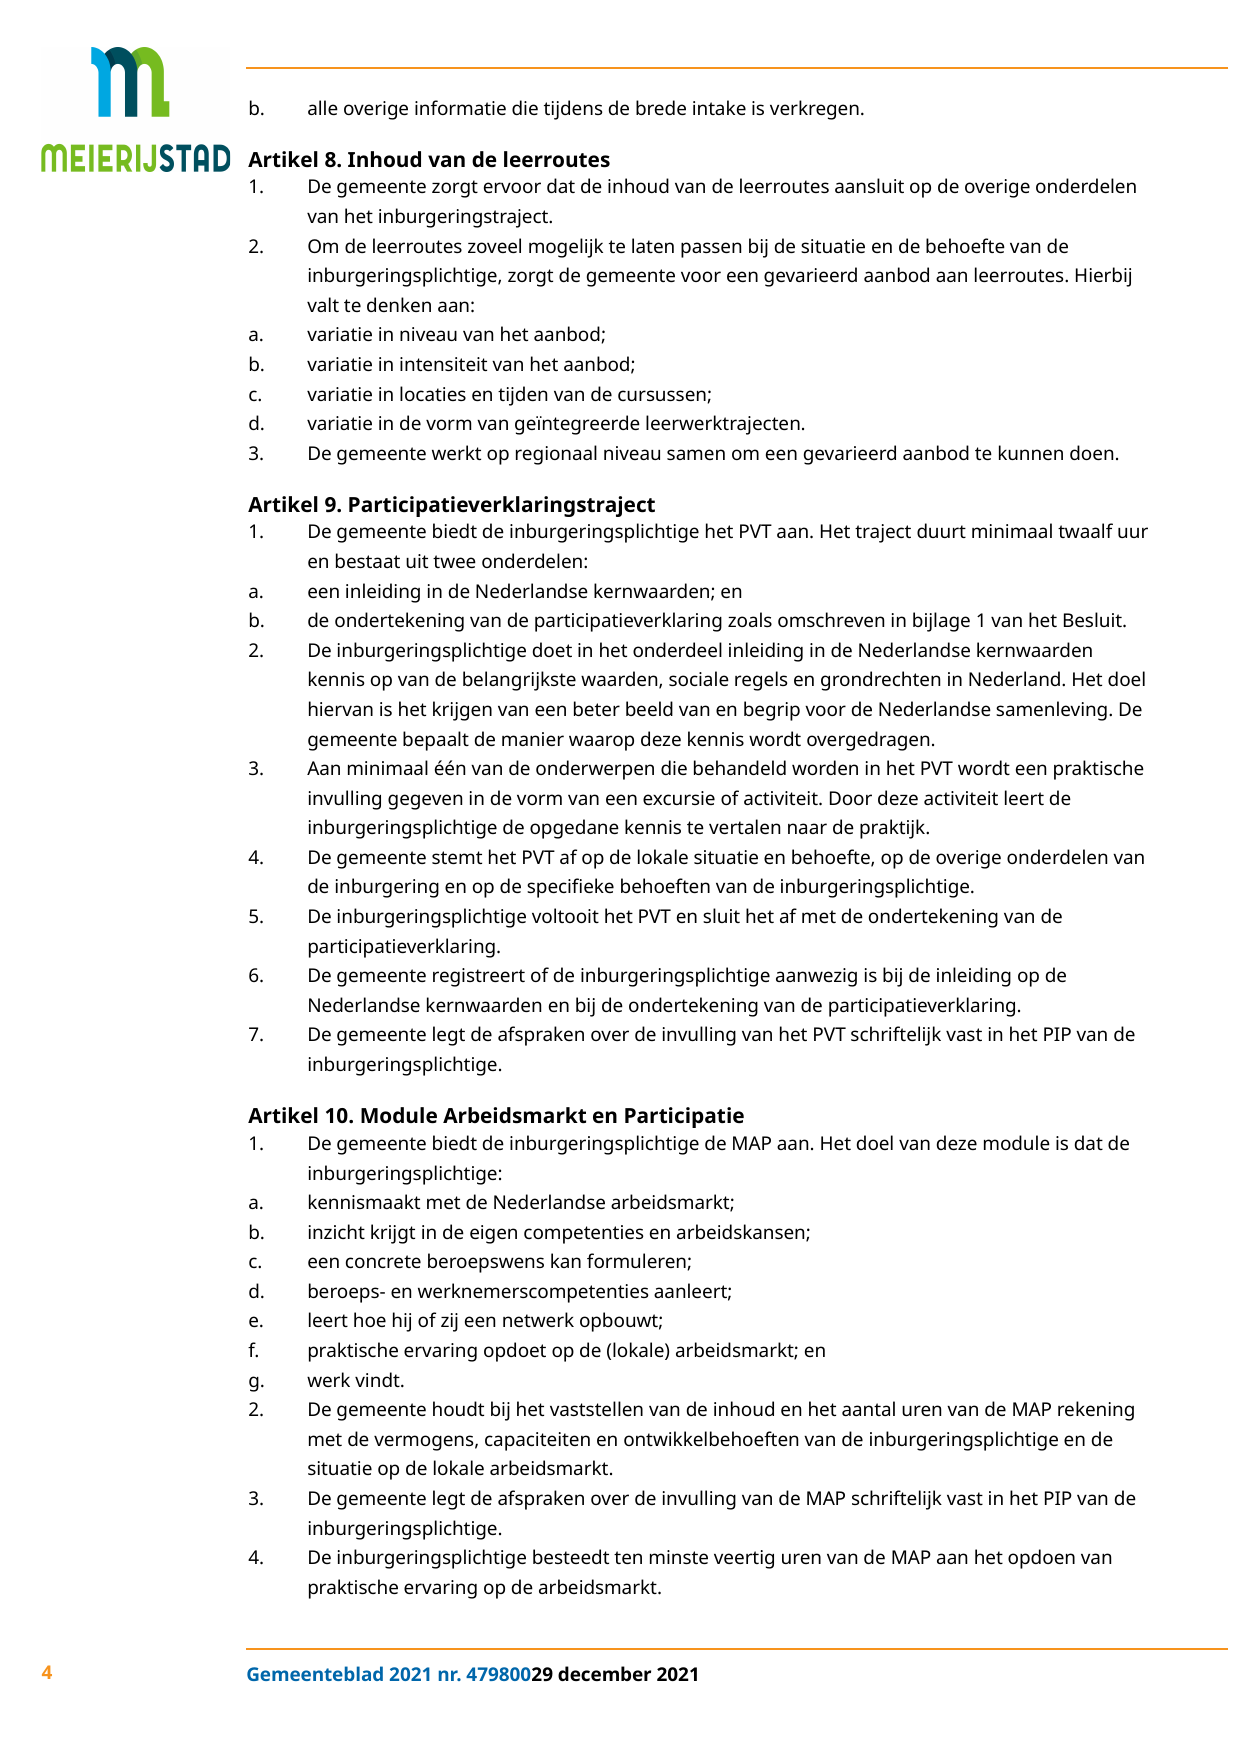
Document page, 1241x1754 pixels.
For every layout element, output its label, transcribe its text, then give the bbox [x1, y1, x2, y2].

list De gemeente stemt het PVT af op de lokale situatie en behoefte, op de overige onderdelen van de inburgering en op de specifieke behoeften van de inburgeringsplichtige. [248, 844, 1152, 899]
list De gemeente werkt op regionaal niveau samen om een gevarieerd aanbod te kunnen doen. [248, 440, 1152, 466]
list Aan minimaal één van de onderwerpen die behandeld worden in het PVT wordt een praktische invulling gegeven in de vorm van een excursie of activiteit. Door deze activiteit leert de inburgeringsplichtige de opgedane kennis te vertalen naar de praktijk. [248, 755, 1152, 840]
text Artikel 8. Inhoud van de leerroutes [248, 145, 1152, 174]
list inzicht krijgt in de eigen competenties en arbeidskansen; [248, 1219, 1152, 1244]
list variatie in locaties en tijden van de cursussen; [248, 381, 1152, 406]
list variatie in niveau van het aanbod; [248, 322, 1152, 347]
list De gemeente legt de afspraken over de invulling van het PVT schriftelijk vast in het PIP van de inburgeringsplichtige. [248, 1022, 1152, 1077]
list De gemeente registreert of de inburgeringsplichtige aanwezig is bij de inleiding op de Nederlandse kernwaarden en bij de ondertekening van de participatieverklaring. [248, 962, 1152, 1018]
list leert hoe hij of zij een netwerk opbouwt; [248, 1308, 1152, 1333]
list variatie in de vorm van geïntegreerde leerwerktrajecten. [248, 410, 1152, 436]
list De inburgeringsplichtige voltooit het PVT en sluit het af met de ondertekening van de participatieverklaring. [248, 903, 1152, 959]
list Om de leerroutes zoveel mogelijk te laten passen bij de situatie en de behoefte van de inburgeringsplichtige, zorgt de gemeente voor een gevarieerd aanbod aan leerroutes. Hierbij valt te denken aan: [248, 233, 1152, 318]
list variatie in intensiteit van het aanbod; [248, 351, 1152, 377]
list de ondertekening van de participatieverklaring zoals omschreven in bijlage 1 van het Besluit. [248, 607, 1152, 633]
list een inleiding in de Nederlandse kernwaarden; en [248, 578, 1152, 604]
list De gemeente houdt bij het vaststellen van de inhoud en het aantal uren van de MAP rekening met de vermogens, capaciteiten en ontwikkelbehoeften van de inburgeringsplichtige en de situatie op de lokale arbeidsmarkt. [248, 1396, 1152, 1481]
list De gemeente biedt de inburgeringsplichtige het PVT aan. Het traject duurt minimaal twaalf uur en bestaat uit twee onderdelen: [248, 519, 1152, 574]
list De gemeente zorgt ervoor dat de inhoud van de leerroutes aansluit op de overige onderdelen van het inburgeringstraject. [248, 174, 1152, 229]
list De inburgeringsplichtige besteedt ten minste veertig uren van de MAP aan het opdoen van praktische ervaring op de arbeidsmarkt. [248, 1544, 1152, 1599]
list praktische ervaring opdoet op de (lokale) arbeidsmarkt; en [248, 1337, 1152, 1363]
list De inburgeringsplichtige doet in het onderdeel inleiding in de Nederlandse kernwaarden kennis op van de belangrijkste waarden, sociale regels en grondrechten in Nederland. Het doel hiervan is het krijgen van een beter beeld van en begrip voor de Nederlandse samenleving. De gemeente bepaalt de manier waarop deze kennis wordt overgedragen. [248, 637, 1152, 752]
list kennismaakt met de Nederlandse arbeidsmarkt; [248, 1189, 1152, 1215]
list beroeps- en werknemerscompetenties aanleert; [248, 1278, 1152, 1304]
list De gemeente legt de afspraken over de invulling van de MAP schriftelijk vast in het PIP van de inburgeringsplichtige. [248, 1485, 1152, 1540]
text Artikel 9. Participatieverklaringstraject [248, 490, 1152, 519]
list een concrete beroepswens kan formuleren; [248, 1248, 1152, 1274]
list werk vindt. [248, 1367, 1152, 1392]
picture [41, 47, 231, 172]
list De gemeente biedt de inburgeringsplichtige de MAP aan. Het doel van deze module is dat de inburgeringsplichtige: [248, 1130, 1152, 1185]
list alle overige informatie die tijdens de brede intake is verkregen. [248, 95, 1152, 121]
text Artikel 10. Module Arbeidsmarkt en Participatie [248, 1102, 1152, 1130]
